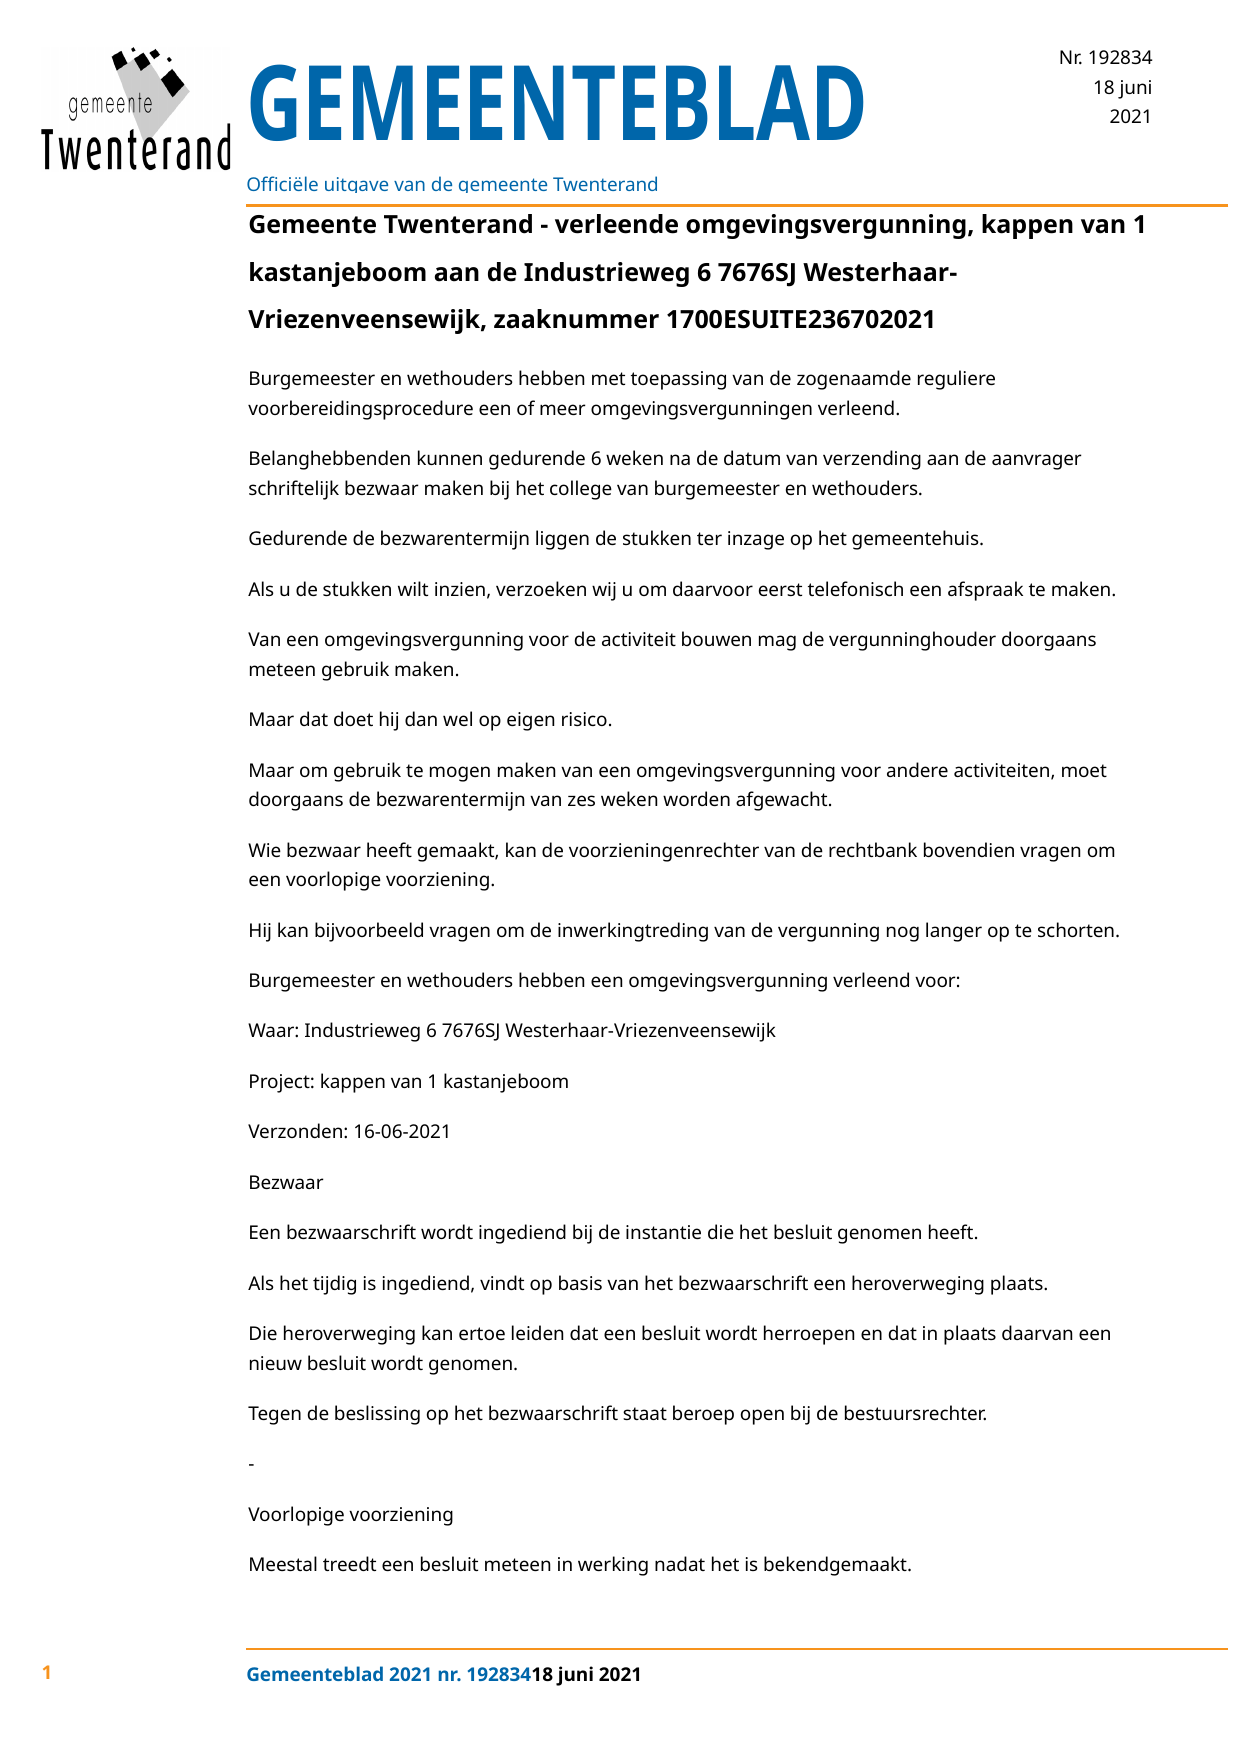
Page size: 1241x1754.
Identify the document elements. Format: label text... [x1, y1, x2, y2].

text Wie bezwaar heeft gemaakt, kan de voorzieningenrechter van de rechtbank bovendien vragen om een voorlopige voorziening. [248, 837, 1152, 892]
text Verzonden: 16-06-2021 [248, 1118, 1152, 1144]
text Waar: Industrieweg 6 7676SJ Westerhaar-Vriezenveensewijk [248, 1018, 1152, 1043]
text Hij kan bijvoorbeeld vragen om de inwerkingtreding van de vergunning nog langer op te schorten. [248, 917, 1152, 942]
text Een bezwaarschrift wordt ingediend bij de instantie die het besluit genomen heeft. [248, 1219, 1152, 1245]
picture [41, 47, 231, 172]
text Maar om gebruik te mogen maken van een omgevingsvergunning voor andere activiteiten, moet doorgaans de bezwarentermijn van zes weken worden afgewacht. [248, 757, 1152, 812]
text - [248, 1451, 1152, 1476]
text Gemeente Twenterand - verleende omgevingsvergunning, kappen van 1 kastanjeboom aan de Industrieweg 6 7676SJ Westerhaar-Vriezenveensewijk, zaaknummer 1700ESUITE236702021 [248, 207, 1152, 336]
text Als het tijdig is ingediend, vindt op basis van het bezwaarschrift een heroverweging plaats. [248, 1270, 1152, 1295]
text Maar dat doet hij dan wel op eigen risico. [248, 706, 1152, 732]
text Voorlopige voorziening [248, 1501, 1152, 1527]
text Meestal treedt een besluit meteen in werking nadat het is bekendgemaakt. [248, 1551, 1152, 1577]
text Als u de stukken wilt inzien, verzoeken wij u om daarvoor eerst telefonisch een afspraak te maken. [248, 576, 1152, 602]
text Gedurende de bezwarentermijn liggen de stukken ter inzage op het gemeentehuis. [248, 526, 1152, 551]
text Bezwaar [248, 1169, 1152, 1194]
text Burgemeester en wethouders hebben met toepassing van de zogenaamde reguliere voorbereidingsprocedure een of meer omgevingsvergunningen verleend. [248, 366, 1152, 421]
text Project: kappen van 1 kastanjeboom [248, 1068, 1152, 1094]
text Van een omgevingsvergunning voor de activiteit bouwen mag de vergunninghouder doorgaans meteen gebruik maken. [248, 626, 1152, 682]
text Burgemeester en wethouders hebben een omgevingsvergunning verleend voor: [248, 967, 1152, 993]
text Die heroverweging kan ertoe leiden dat een besluit wordt herroepen en dat in plaats daarvan een nieuw besluit wordt genomen. [248, 1320, 1152, 1375]
text Tegen de beslissing op het bezwaarschrift staat beroep open bij de bestuursrechter. [248, 1400, 1152, 1426]
text Belanghebbenden kunnen gedurende 6 weken na de datum van verzending aan de aanvrager schriftelijk bezwaar maken bij het college van burgemeester en wethouders. [248, 446, 1152, 501]
